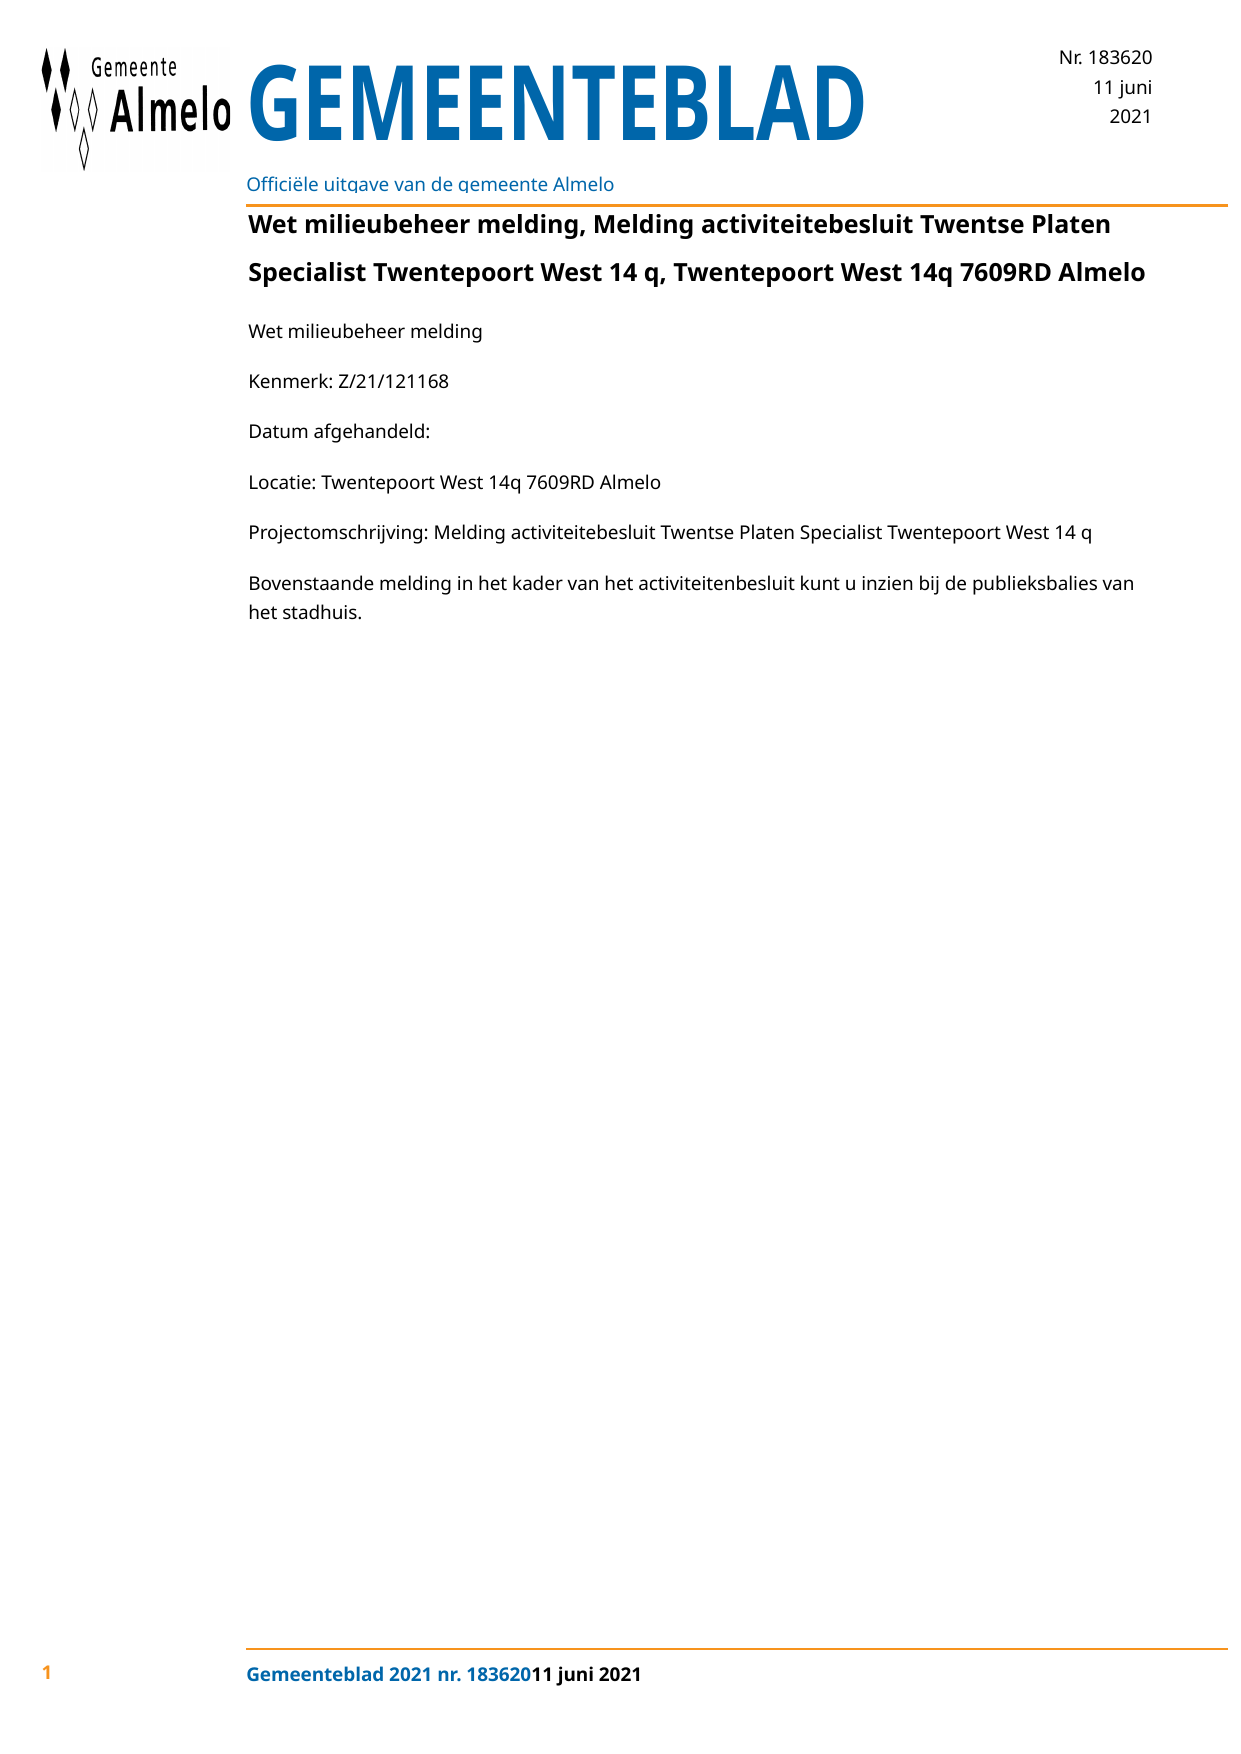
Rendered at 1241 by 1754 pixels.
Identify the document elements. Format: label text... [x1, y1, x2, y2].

text Datum afgehandeld: [248, 419, 1152, 444]
text Kenmerk: Z/21/121168 [248, 368, 1152, 394]
text Projectomschrijving: Melding activiteitebesluit Twentse Platen Specialist Twentepoort West 14 q [248, 519, 1152, 545]
text Locatie: Twentepoort West 14q 7609RD Almelo [248, 469, 1152, 495]
text Wet milieubeheer melding [248, 318, 1152, 344]
text Wet milieubeheer melding, Melding activiteitebesluit Twentse Platen Specialist Twentepoort West 14 q, Twentepoort West 14q 7609RD Almelo [248, 207, 1152, 288]
picture [41, 47, 231, 172]
text Bovenstaande melding in het kader van het activiteitenbesluit kunt u inzien bij de publieksbalies van het stadhuis. [248, 570, 1152, 625]
